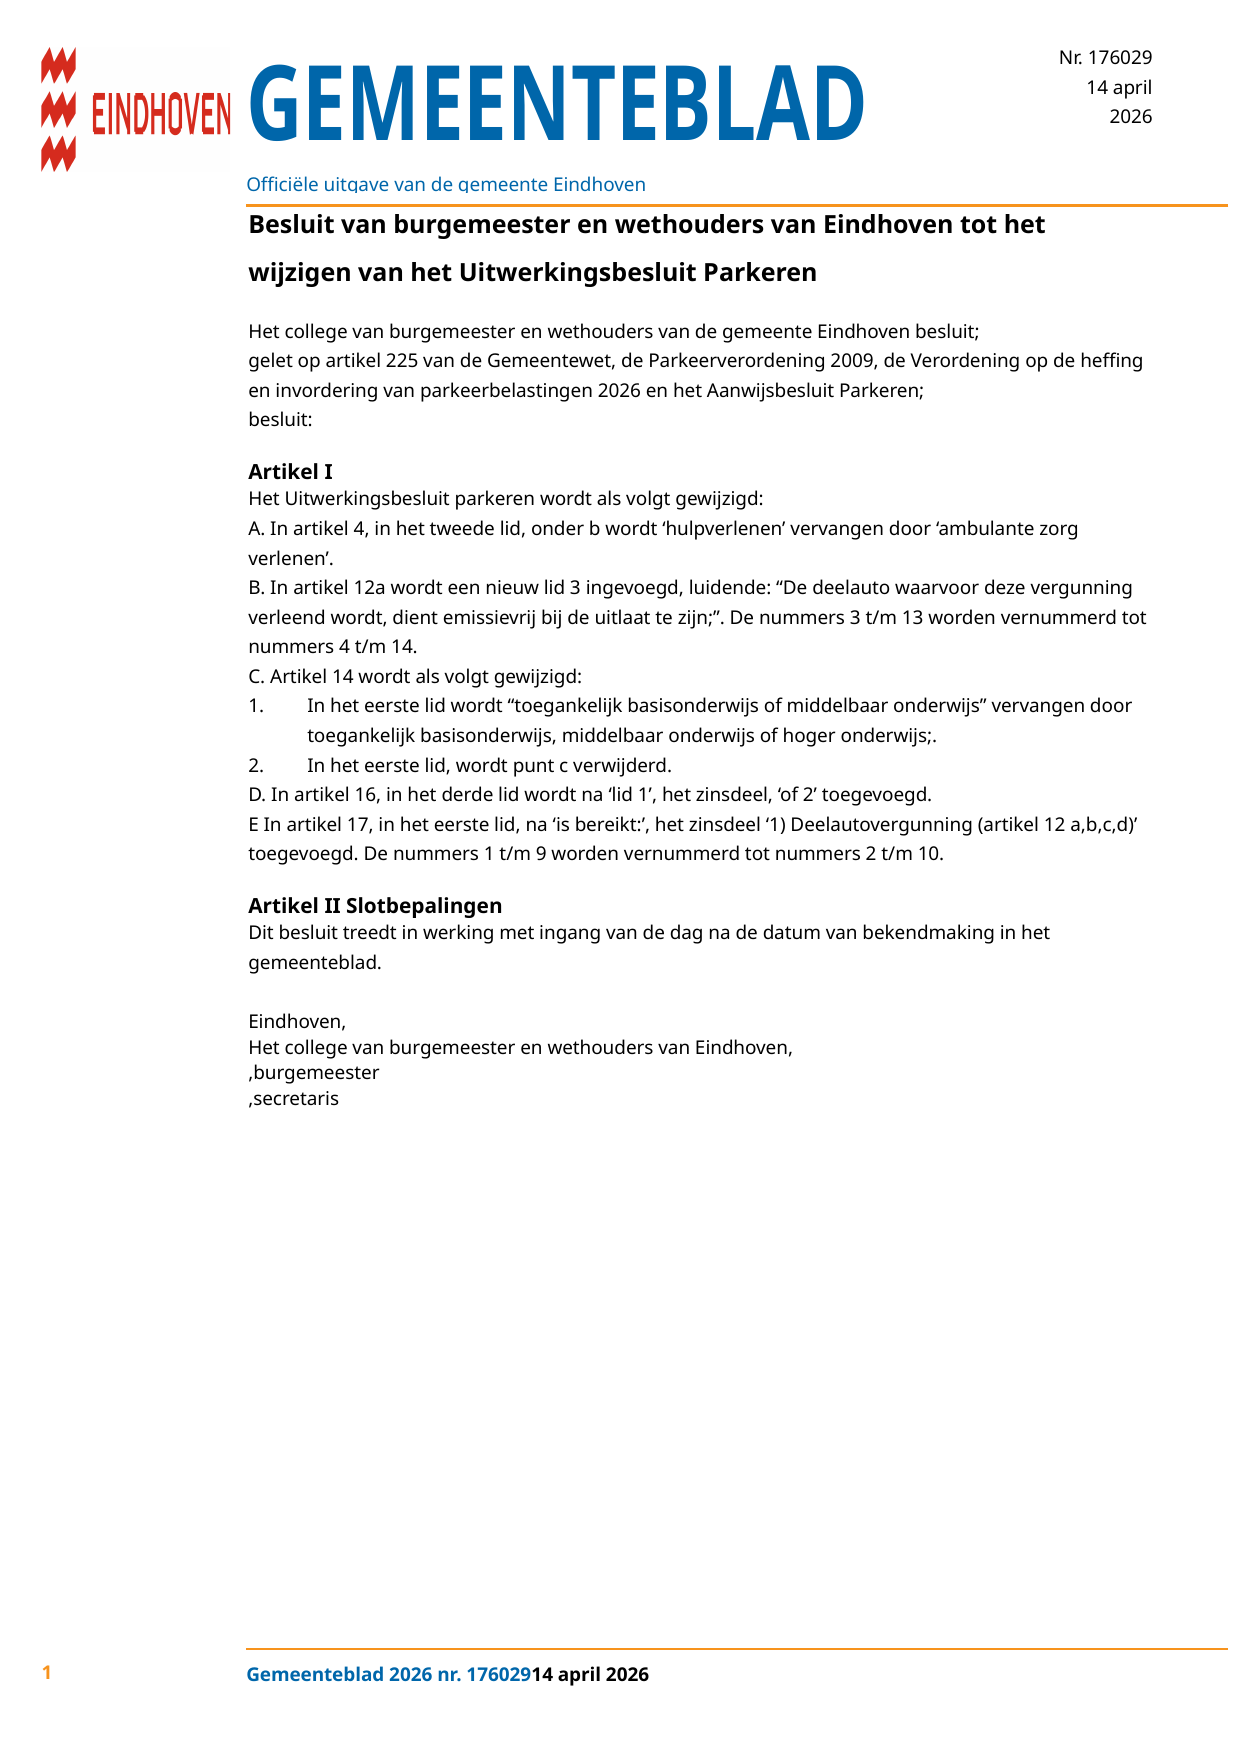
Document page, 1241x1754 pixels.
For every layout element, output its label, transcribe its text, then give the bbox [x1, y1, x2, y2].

text Het college van burgemeester en wethouders van de gemeente Eindhoven besluit; [248, 318, 1152, 344]
text ,burgemeester [248, 1059, 1152, 1085]
text Eindhoven, [248, 1008, 1152, 1034]
text D. In artikel 16, in het derde lid wordt na ‘lid 1’, het zinsdeel, ‘of 2’ toegevoegd. [248, 781, 1152, 807]
text Dit besluit treedt in werking met ingang van de dag na de datum van bekendmaking in het gemeenteblad. [248, 919, 1152, 975]
text A. In artikel 4, in het tweede lid, onder b wordt ‘hulpverlenen’ vervangen door ‘ambulante zorg verlenen’. [248, 515, 1152, 570]
text Het Uitwerkingsbesluit parkeren wordt als volgt gewijzigd: [248, 486, 1152, 511]
text E In artikel 17, in het eerste lid, na ‘is bereikt:’, het zinsdeel ‘1) Deelautovergunning (artikel 12 a,b,c,d)’ toegevoegd. De nummers 1 t/m 9 worden vernummerd tot nummers 2 t/m 10. [248, 811, 1152, 866]
list In het eerste lid wordt “toegankelijk basisonderwijs of middelbaar onderwijs” vervangen door toegankelijk basisonderwijs, middelbaar onderwijs of hoger onderwijs;. [248, 693, 1152, 748]
text B. In artikel 12a wordt een nieuw lid 3 ingevoegd, luidende: “De deelauto waarvoor deze vergunning verleend wordt, dient emissievrij bij de uitlaat te zijn;”. De nummers 3 t/m 13 worden vernummerd tot nummers 4 t/m 14. [248, 574, 1152, 659]
text besluit: [248, 407, 1152, 432]
text Besluit van burgemeester en wethouders van Eindhoven tot het wijzigen van het Uitwerkingsbesluit Parkeren [248, 207, 1152, 288]
text Artikel II Slotbepalingen [248, 891, 1152, 919]
text C. Artikel 14 wordt als volgt gewijzigd: [248, 663, 1152, 689]
text Het college van burgemeester en wethouders van Eindhoven, [248, 1034, 1152, 1059]
text Artikel I [248, 457, 1152, 486]
list In het eerste lid, wordt punt c verwijderd. [248, 752, 1152, 777]
text gelet op artikel 225 van de Gemeentewet, de Parkeerverordening 2009, de Verordening op de heffing en invordering van parkeerbelastingen 2026 en het Aanwijsbesluit Parkeren; [248, 347, 1152, 403]
picture [41, 47, 231, 172]
text ,secretaris [248, 1085, 1152, 1111]
